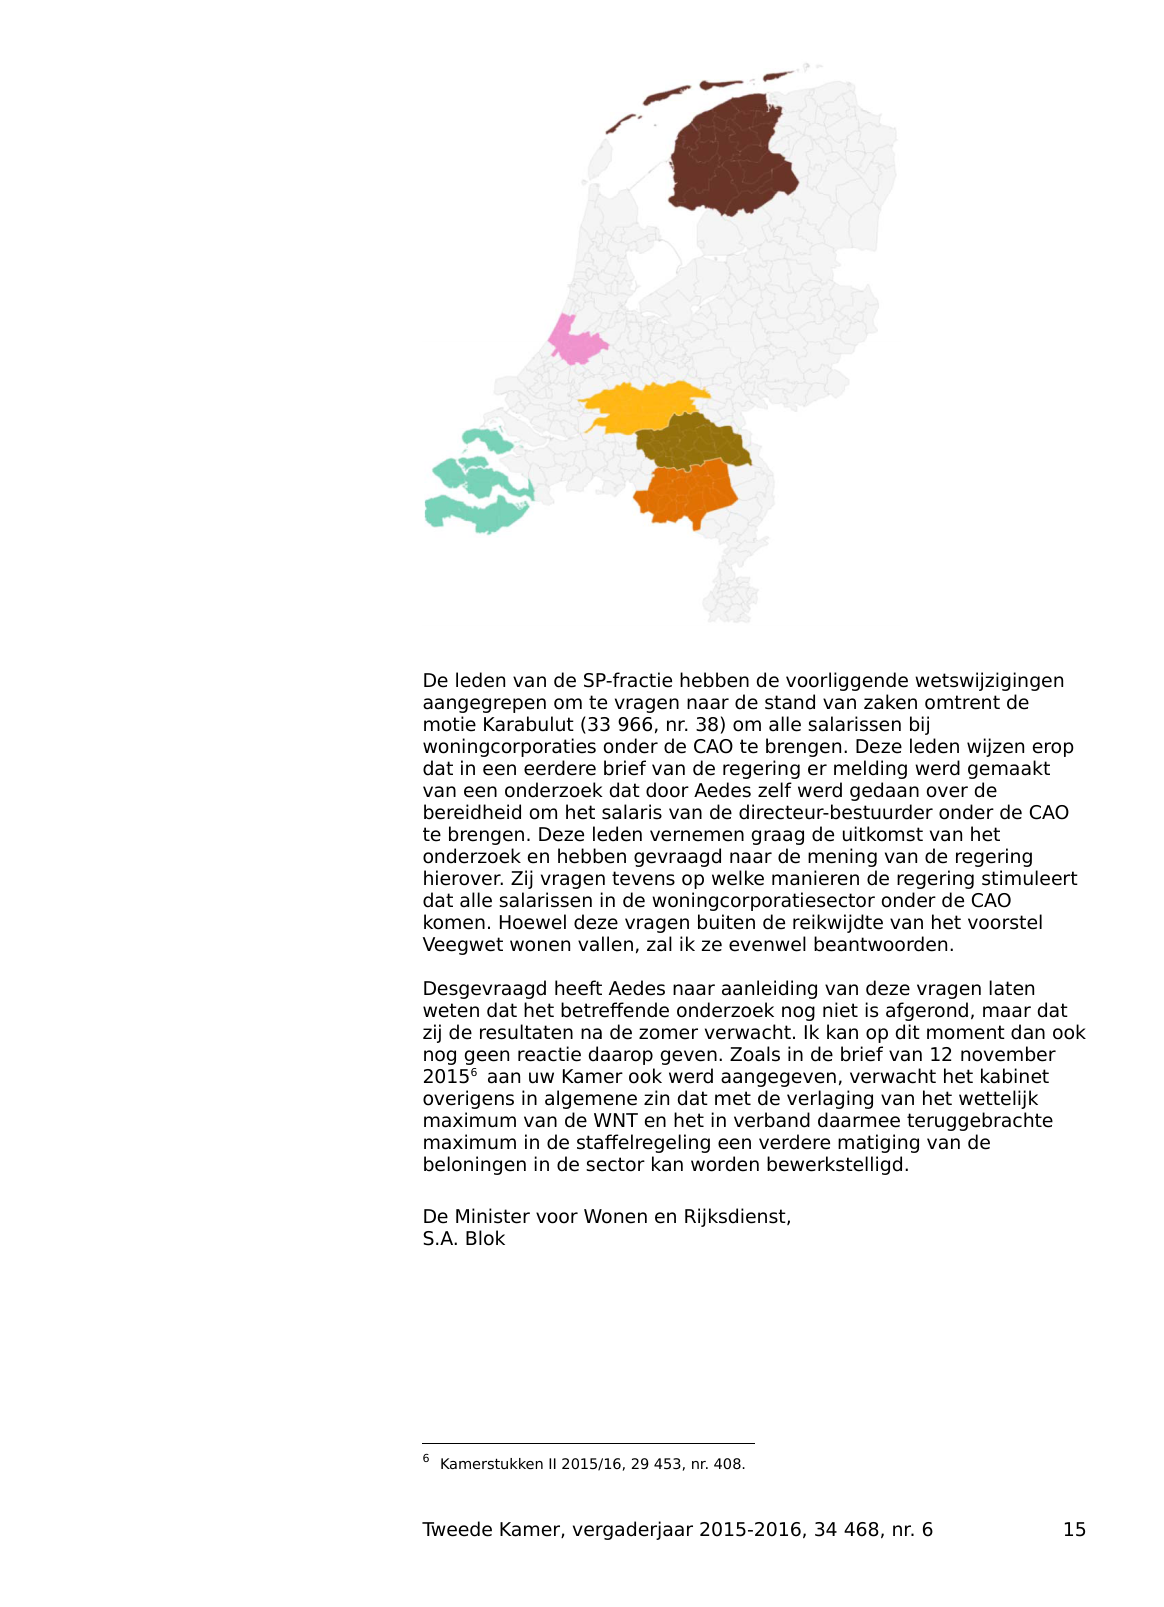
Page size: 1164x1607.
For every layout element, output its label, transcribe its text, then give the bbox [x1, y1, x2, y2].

text De leden van de SP-fractie hebben de voorliggende wetswijzigingen aangegrepen om te vragen naar de stand van zaken omtrent de motie Karabulut (33 966, nr. 38) om alle salarissen bij woningcorporaties onder de CAO te brengen. Deze leden wijzen erop dat in een eerdere brief van de regering er melding werd gemaakt van een onderzoek dat door Aedes zelf werd gedaan over de bereidheid om het salaris van de directeur-bestuurder onder de CAO te brengen. Deze leden vernemen graag de uitkomst van het onderzoek en hebben gevraagd naar de mening van de regering hierover. Zij vragen tevens op welke manieren de regering stimuleert dat alle salarissen in de woningcorporatiesector onder de CAO komen. Hoewel deze vragen buiten de reikwijdte van het voorstel Veegwet wonen vallen, zal ik ze evenwel beantwoorden. [422, 670, 1087, 956]
picture [422, 59, 901, 626]
text Desgevraagd heeft Aedes naar aanleiding van deze vragen laten weten dat het betreffende onderzoek nog niet is afgerond, maar dat zij de resultaten na de zomer verwacht. Ik kan op dit moment dan ook nog geen reactie daarop geven. Zoals in de brief van 12 november 2015 aan uw Kamer ook werd aangegeven, verwacht het kabinet overigens in algemene zin dat met de verlaging van het wettelijk maximum van de WNT en het in verband daarmee teruggebrachte maximum in de staffelregeling een verdere matiging van de beloningen in de sector kan worden bewerkstelligd. [422, 978, 1087, 1176]
text De Minister voor Wonen en Rijksdienst, S.A. Blok [422, 1206, 1087, 1250]
text Kamerstukken II 2015/16, 29 453, nr. 408. [422, 1452, 1087, 1474]
